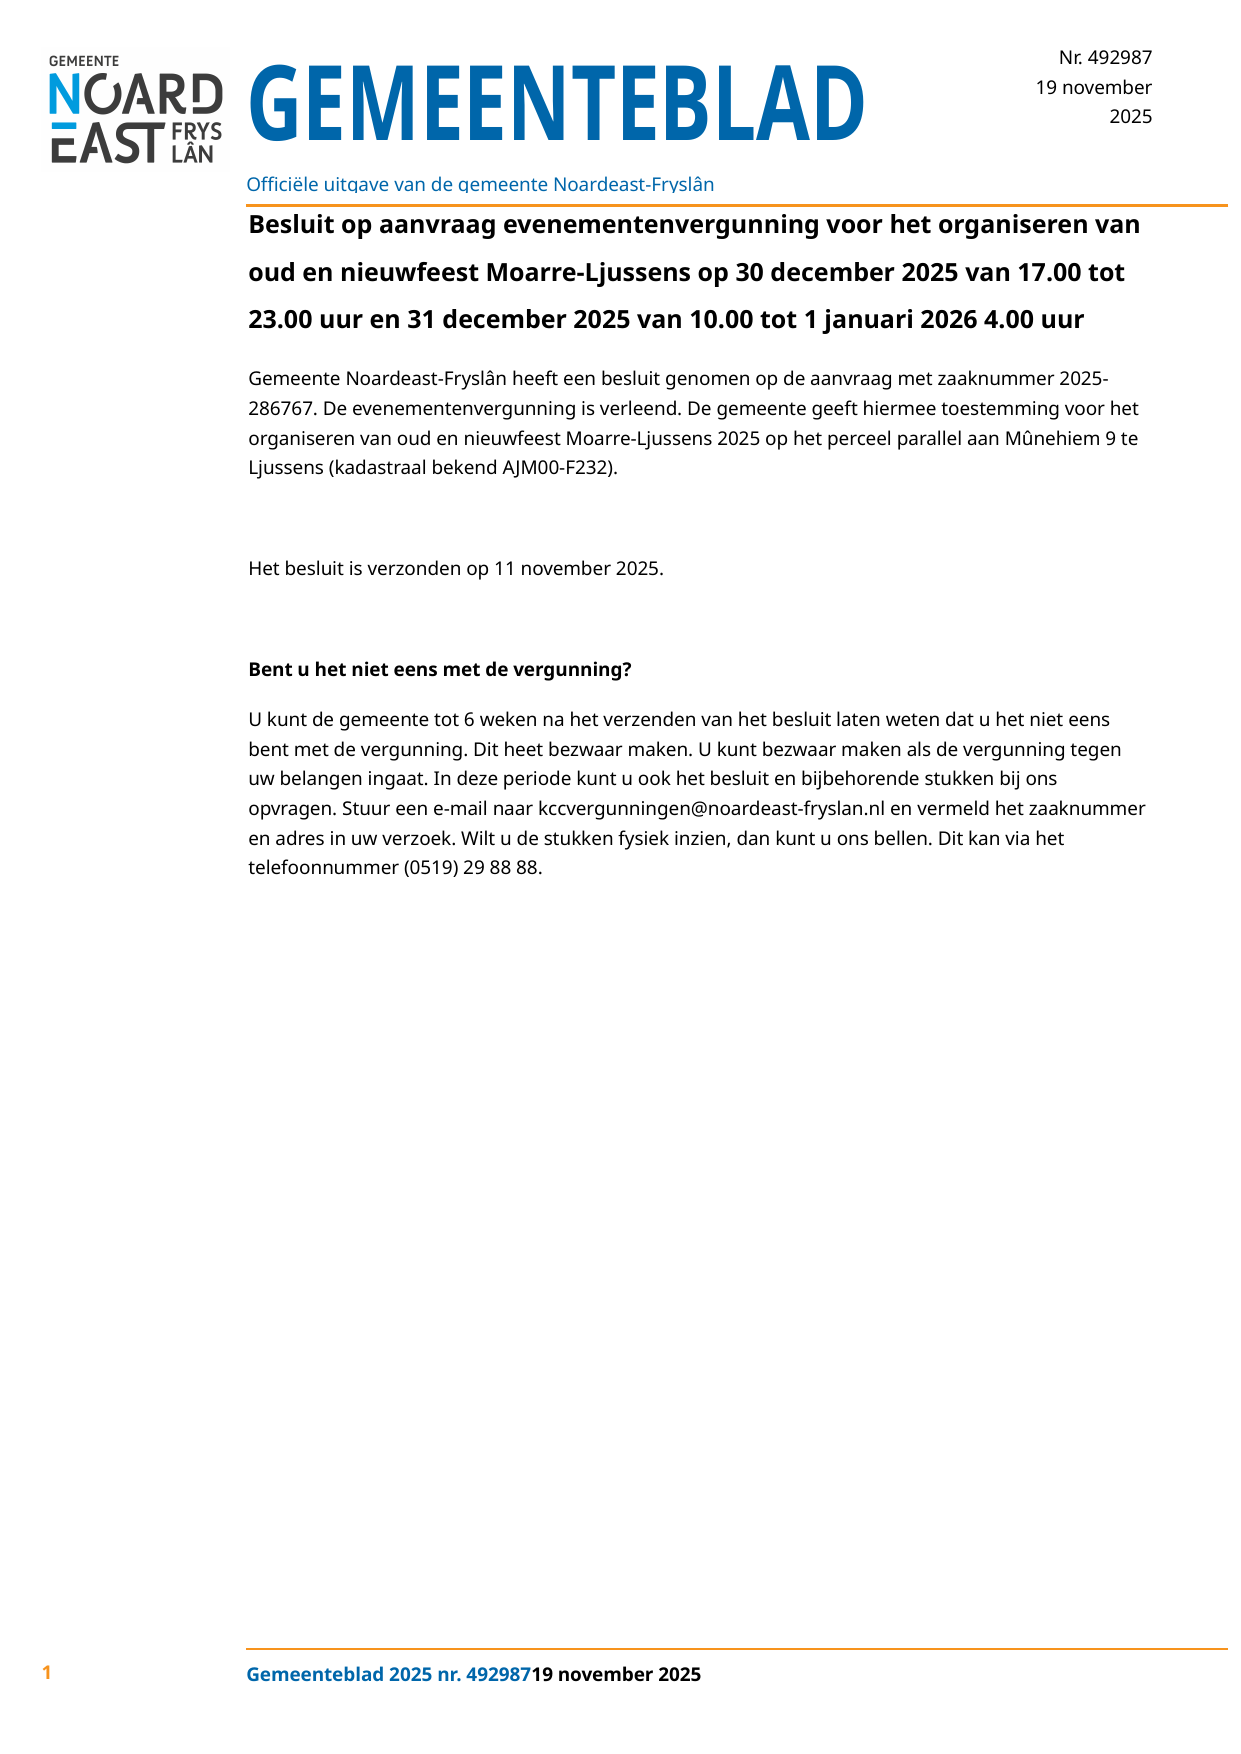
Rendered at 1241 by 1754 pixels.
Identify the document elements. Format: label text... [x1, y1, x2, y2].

text Besluit op aanvraag evenementenvergunning voor het organiseren van oud en nieuwfeest Moarre-Ljussens op 30 december 2025 van 17.00 tot 23.00 uur en 31 december 2025 van 10.00 tot 1 januari 2026 4.00 uur [248, 207, 1152, 336]
text Bent u het niet eens met de vergunning? [248, 656, 1152, 682]
picture [41, 47, 231, 172]
text Gemeente Noardeast-Fryslân heeft een besluit genomen op de aanvraag met zaaknummer 2025-286767. De evenementenvergunning is verleend. De gemeente geeft hiermee toestemming voor het organiseren van oud en nieuwfeest Moarre-Ljussens 2025 op het perceel parallel aan Mûnehiem 9 te Ljussens (kadastraal bekend AJM00-F232). [248, 366, 1152, 480]
text U kunt de gemeente tot 6 weken na het verzenden van het besluit laten weten dat u het niet eens bent met de vergunning. Dit heet bezwaar maken. U kunt bezwaar maken als de vergunning tegen uw belangen ingaat. In deze periode kunt u ook het besluit en bijbehorende stukken bij ons opvragen. Stuur een e-mail naar kccvergunningen@noardeast-fryslan.nl en vermeld het zaaknummer en adres in uw verzoek. Wilt u de stukken fysiek inzien, dan kunt u ons bellen. Dit kan via het telefoonnummer (0519) 29 88 88. [248, 706, 1152, 880]
text Het besluit is verzonden op 11 november 2025. [248, 555, 1152, 581]
